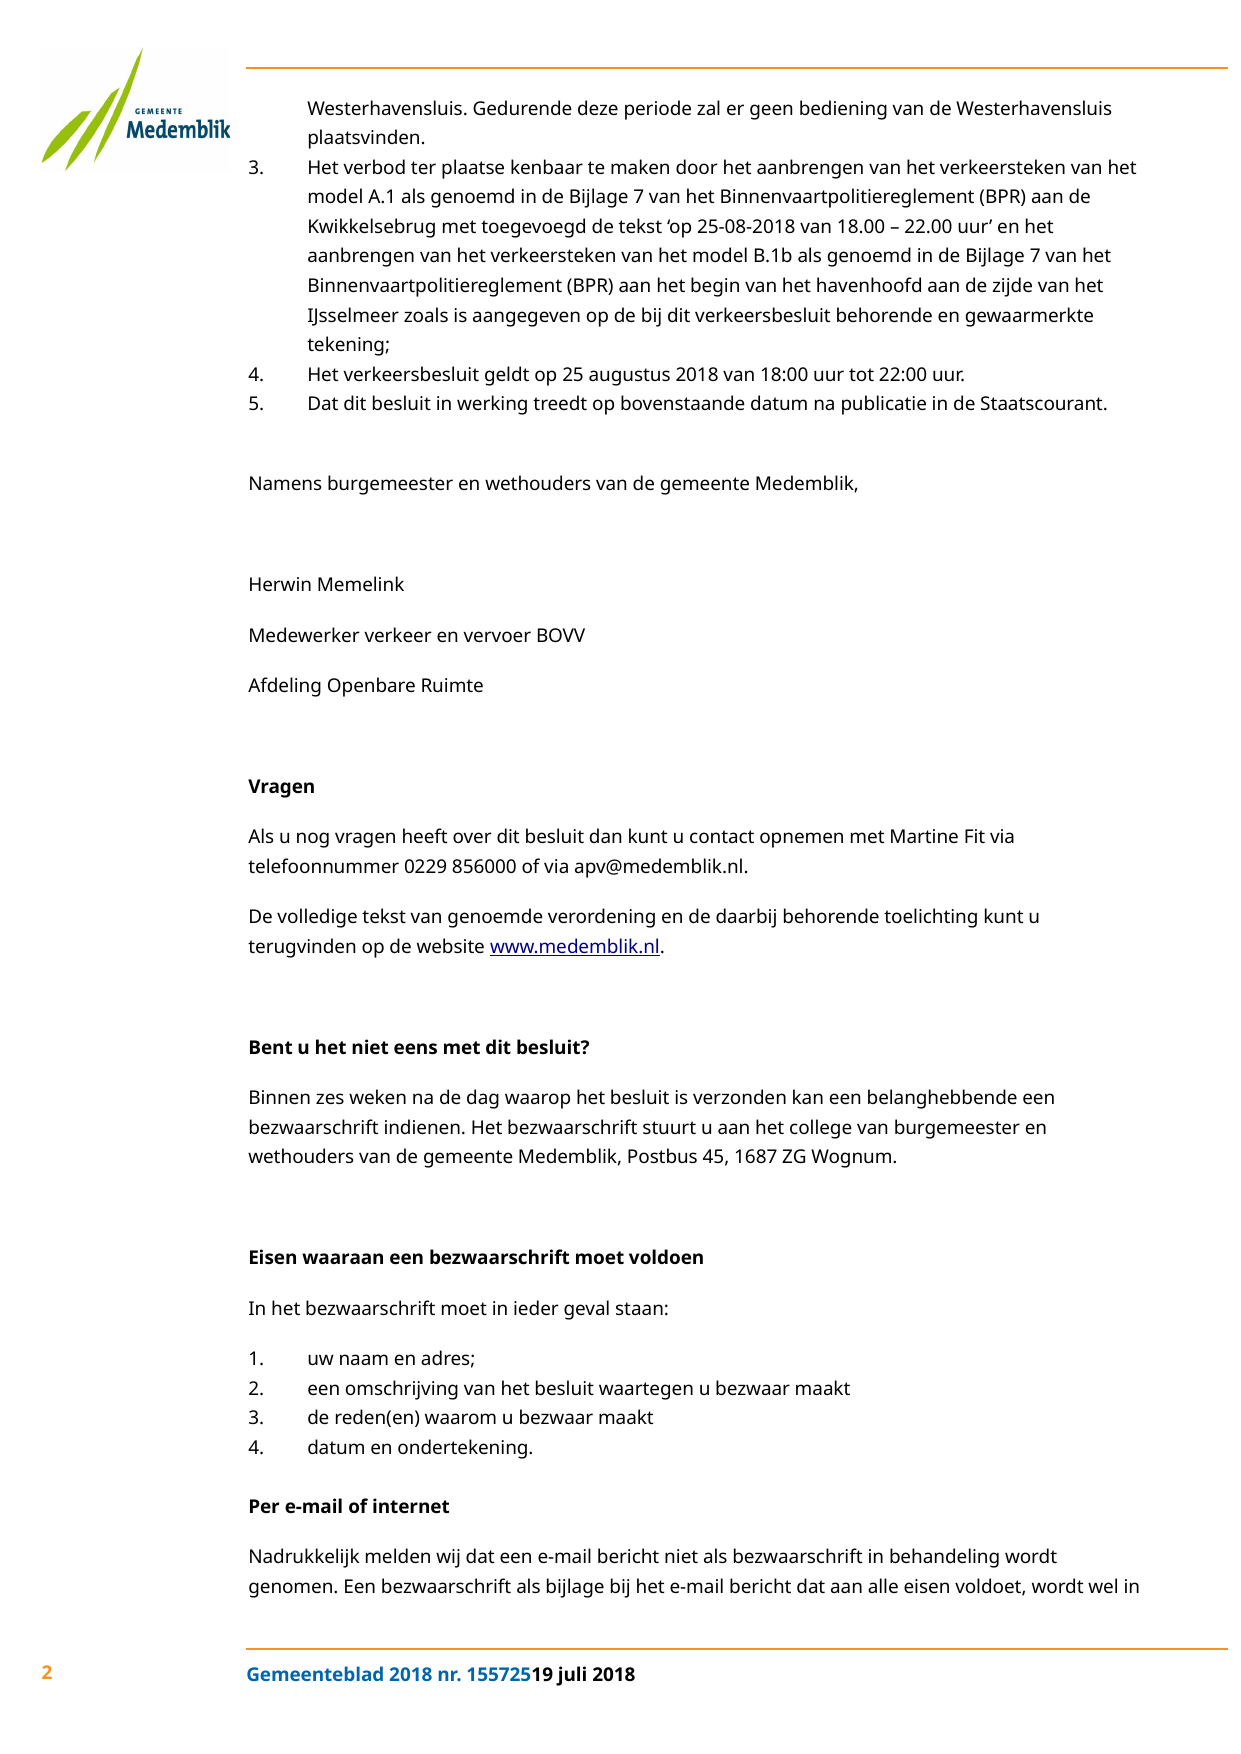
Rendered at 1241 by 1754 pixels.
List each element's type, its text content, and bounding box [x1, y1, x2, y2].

text De volledige tekst van genoemde verordening en de daarbij behorende toelichting kunt u terugvinden op de website www.medemblik.nl. [248, 903, 1152, 959]
list Dat dit besluit in werking treedt op bovenstaande datum na publicatie in de Staatscourant. [248, 391, 1152, 416]
list uw naam en adres; [248, 1345, 1152, 1371]
text Per e-mail of internet [248, 1493, 1152, 1519]
text Namens burgemeester en wethouders van de gemeente Medemblik, [248, 471, 1152, 496]
text Nadrukkelijk melden wij dat een e-mail bericht niet als bezwaarschrift in behandeling wordt genomen. Een bezwaarschrift als bijlage bij het e-mail bericht dat aan alle eisen voldoet, wordt wel in [248, 1543, 1152, 1599]
text Als u nog vragen heeft over dit besluit dan kunt u contact opnemen met Martine Fit via telefoonnummer 0229 856000 of via apv@medemblik.nl. [248, 823, 1152, 879]
text Eisen waaraan een bezwaarschrift moet voldoen [248, 1244, 1152, 1270]
list Het verkeersbesluit geldt op 25 augustus 2018 van 18:00 uur tot 22:00 uur. [248, 361, 1152, 387]
text Medewerker verkeer en vervoer BOVV [248, 622, 1152, 648]
list de reden(en) waarom u bezwaar maakt [248, 1404, 1152, 1430]
text Vragen [248, 773, 1152, 799]
text Herwin Memelink [248, 571, 1152, 597]
text Afdeling Openbare Ruimte [248, 672, 1152, 698]
list Het verbod ter plaatse kenbaar te maken door het aanbrengen van het verkeersteken van het model A.1 als genoemd in de Bijlage 7 van het Binnenvaartpolitiereglement (BPR) aan de Kwikkelsebrug met toegevoegd de tekst ‘op 25-08-2018 van 18.00 – 22.00 uur’ en het aanbrengen van het verkeersteken van het model B.1b als genoemd in de Bijlage 7 van het Binnenvaartpolitiereglement (BPR) aan het begin van het havenhoofd aan de zijde van het IJsselmeer zoals is aangegeven op de bij dit verkeersbesluit behorende en gewaarmerkte tekening; [248, 154, 1152, 357]
list datum en ondertekening. [248, 1434, 1152, 1460]
text Binnen zes weken na de dag waarop het besluit is verzonden kan een belanghebbende een bezwaarschrift indienen. Het bezwaarschrift stuurt u aan het college van burgemeester en wethouders van de gemeente Medemblik, Postbus 45, 1687 ZG Wognum. [248, 1084, 1152, 1169]
text In het bezwaarschrift moet in ieder geval staan: [248, 1295, 1152, 1321]
picture [41, 47, 231, 172]
list een omschrijving van het besluit waartegen u bezwaar maakt [248, 1375, 1152, 1401]
list Westerhavensluis. Gedurende deze periode zal er geen bediening van de Westerhavensluis plaatsvinden. [248, 95, 1152, 150]
text Bent u het niet eens met dit besluit? [248, 1034, 1152, 1060]
